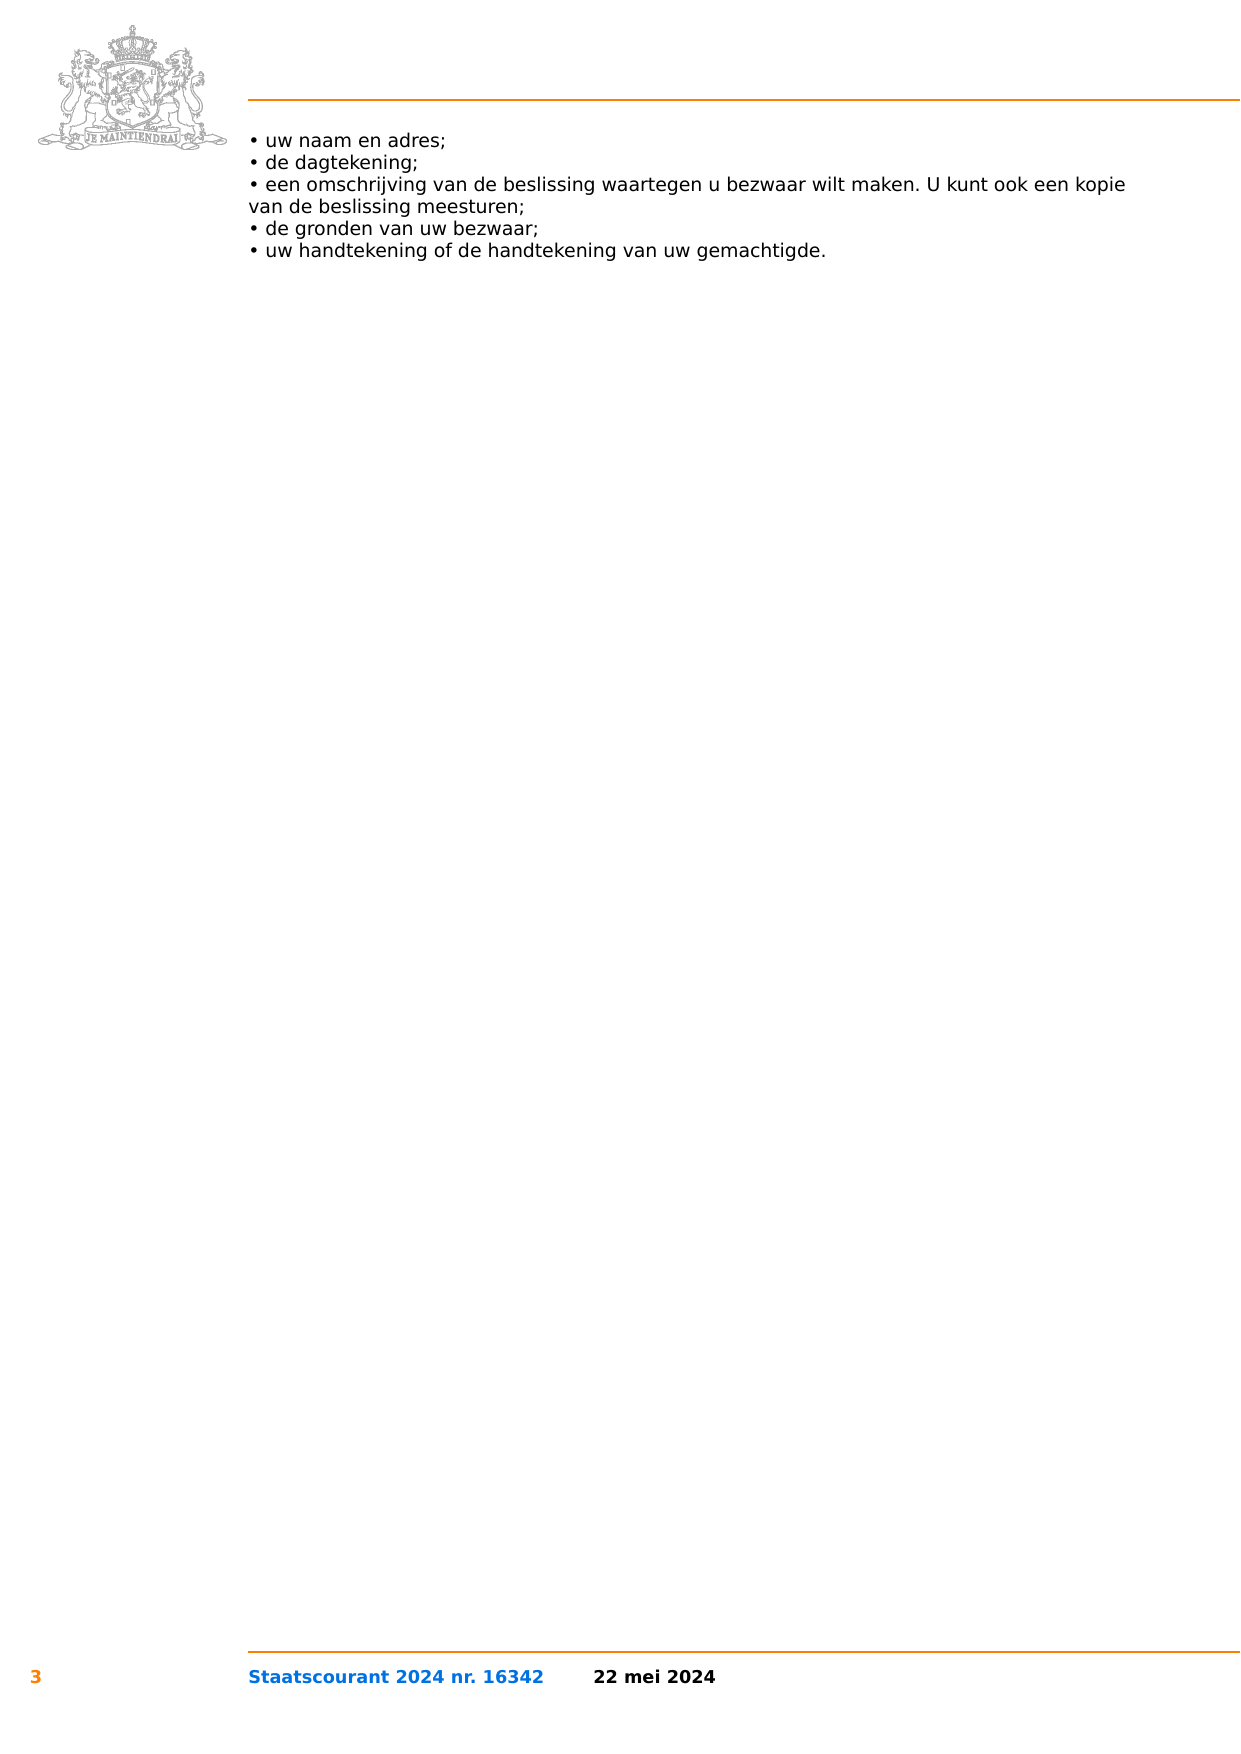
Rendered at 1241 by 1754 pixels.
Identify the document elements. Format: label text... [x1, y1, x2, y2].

text • uw handtekening of de handtekening van uw gemachtigde. [248, 240, 1163, 262]
text • de dagtekening; [248, 152, 1163, 174]
text • de gronden van uw bezwaar; [248, 218, 1163, 240]
text • uw naam en adres; [248, 130, 1163, 152]
text • een omschrijving van de beslissing waartegen u bezwaar wilt maken. U kunt ook een kopie van de beslissing meesturen; [248, 174, 1163, 218]
picture [38, 25, 227, 150]
